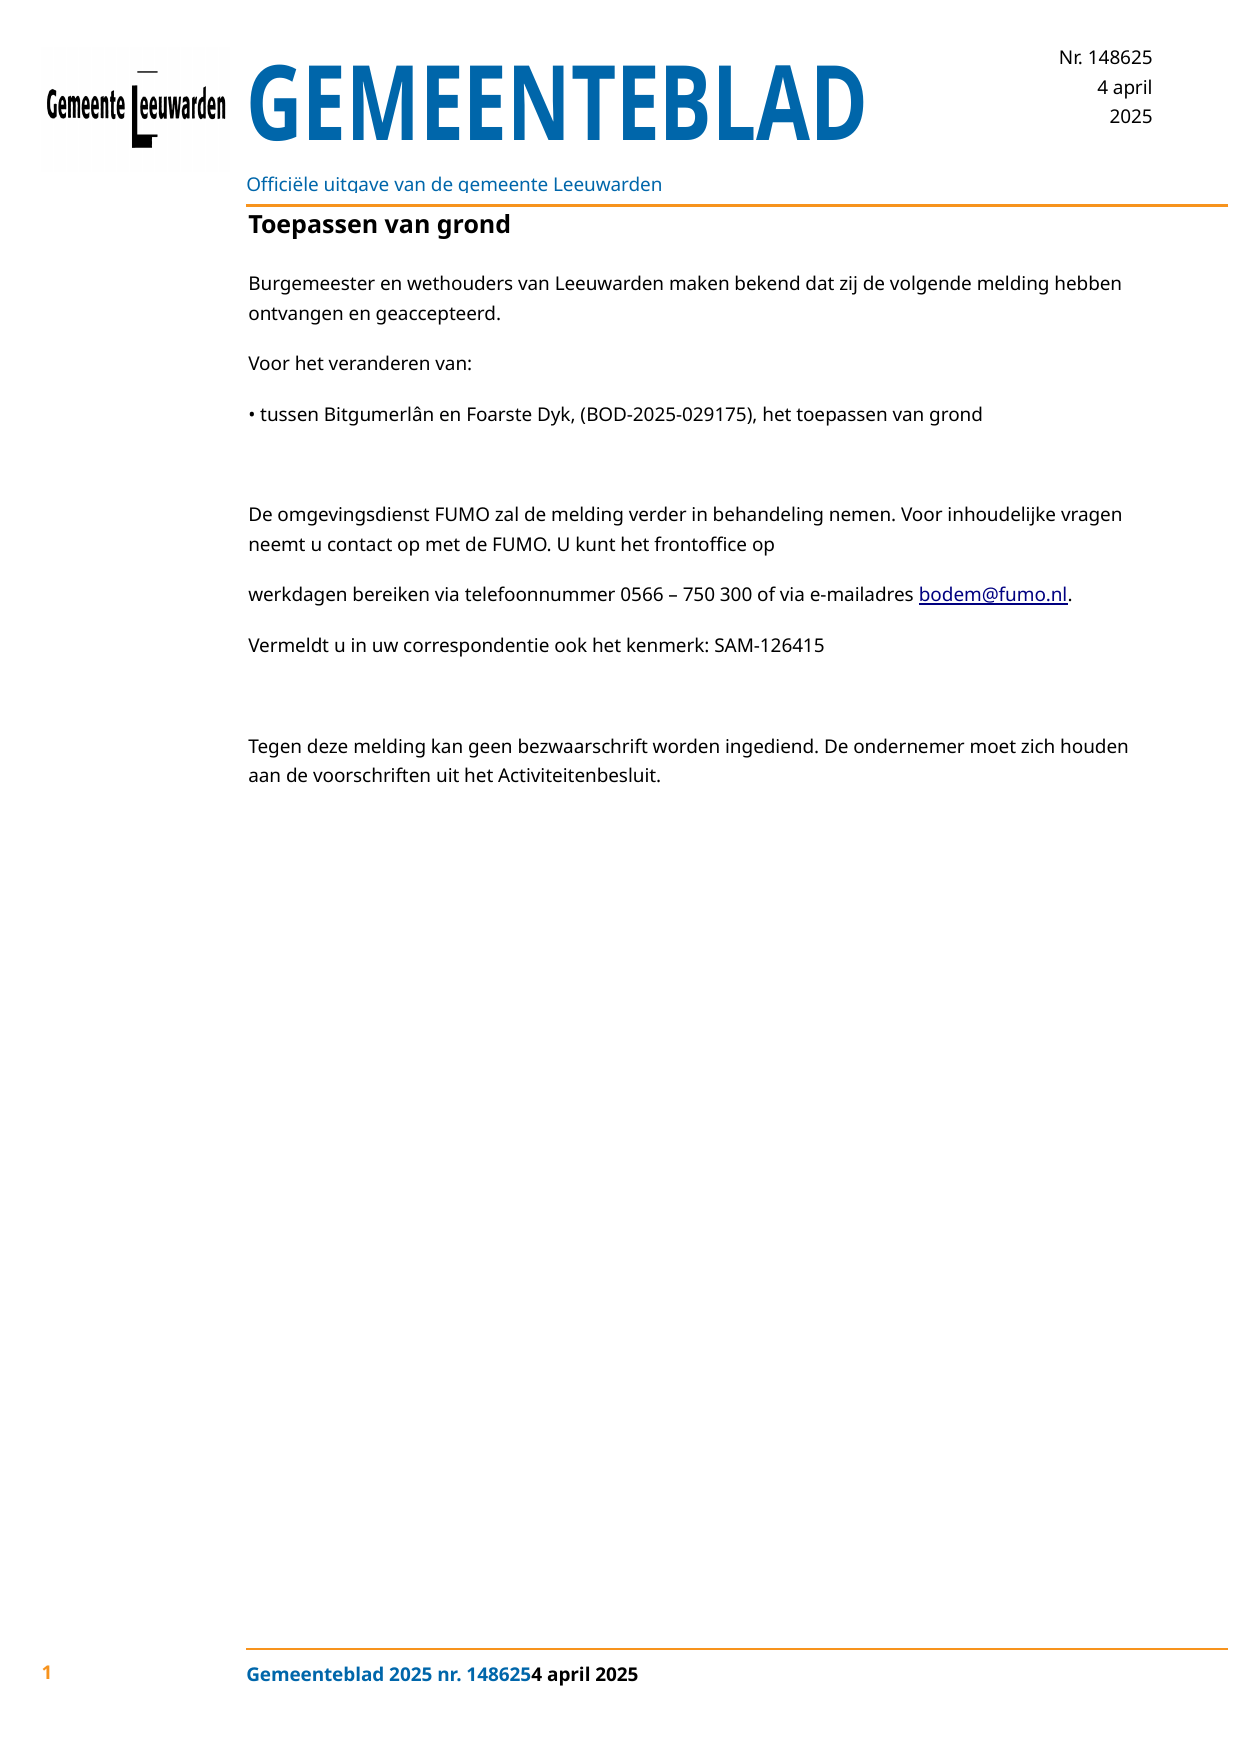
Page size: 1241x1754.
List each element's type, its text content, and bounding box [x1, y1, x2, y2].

text De omgevingsdienst FUMO zal de melding verder in behandeling nemen. Voor inhoudelijke vragen neemt u contact op met de FUMO. U kunt het frontoffice op [248, 502, 1152, 557]
text Vermeldt u in uw correspondentie ook het kenmerk: SAM-126415 [248, 632, 1152, 658]
text • tussen Bitgumerlân en Foarste Dyk, (BOD-2025-029175), het toepassen van grond [248, 401, 1152, 426]
text Burgemeester en wethouders van Leeuwarden maken bekend dat zij de volgende melding hebben ontvangen en geaccepteerd. [248, 270, 1152, 326]
text werkdagen bereiken via telefoonnummer 0566 – 750 300 of via e-mailadres bodem@fumo.nl. [248, 582, 1152, 607]
text Voor het veranderen van: [248, 350, 1152, 376]
text Toepassen van grond [248, 207, 1152, 241]
text Tegen deze melding kan geen bezwaarschrift worden ingediend. De ondernemer moet zich houden aan de voorschriften uit het Activiteitenbesluit. [248, 733, 1152, 788]
picture [41, 47, 231, 172]
